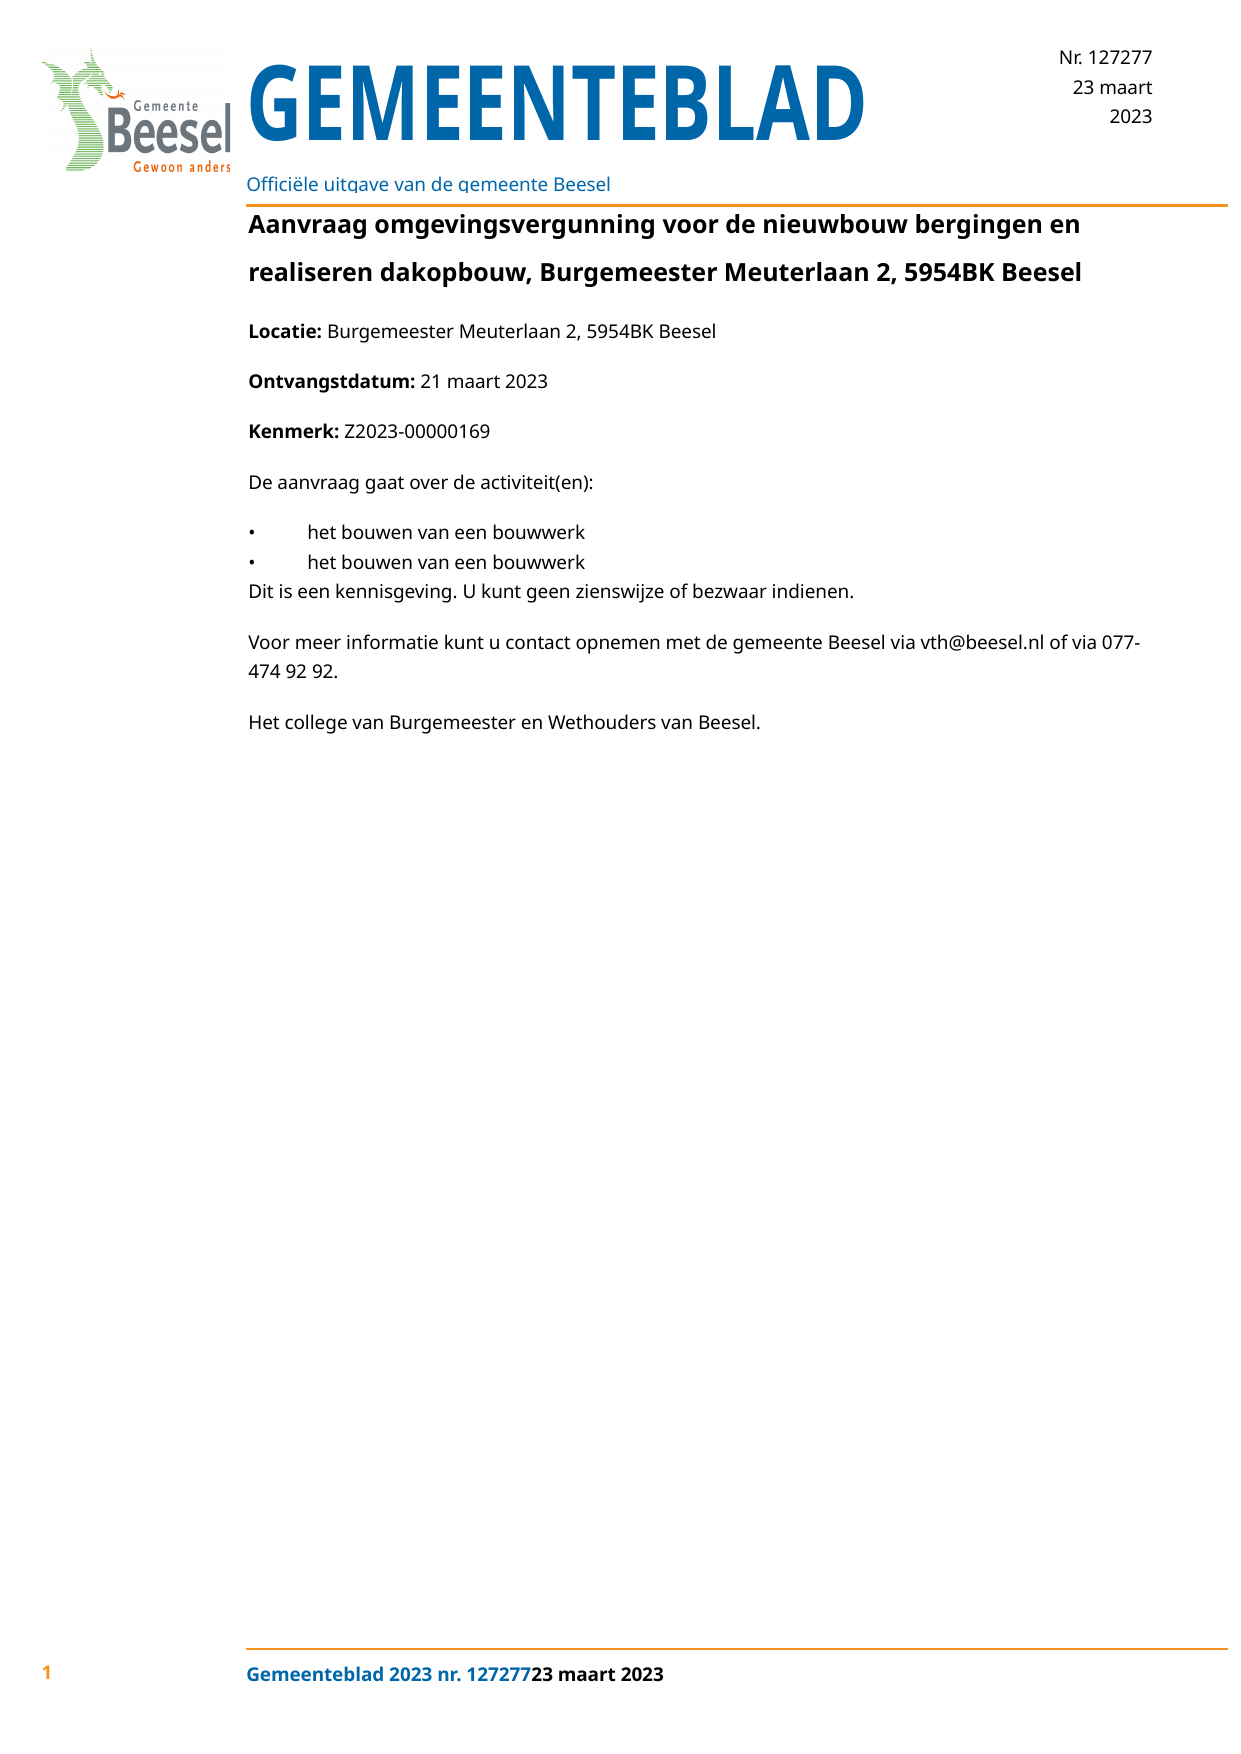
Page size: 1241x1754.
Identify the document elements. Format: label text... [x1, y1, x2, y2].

text Kenmerk: Z2023-00000169 [248, 419, 1152, 444]
picture [41, 47, 231, 172]
text Aanvraag omgevingsvergunning voor de nieuwbouw bergingen en realiseren dakopbouw, Burgemeester Meuterlaan 2, 5954BK Beesel [248, 207, 1152, 288]
text Locatie: Burgemeester Meuterlaan 2, 5954BK Beesel [248, 318, 1152, 344]
text Ontvangstdatum: 21 maart 2023 [248, 368, 1152, 394]
text Dit is een kennisgeving. U kunt geen zienswijze of bezwaar indienen. [248, 579, 1152, 604]
text Het college van Burgemeester en Wethouders van Beesel. [248, 709, 1152, 735]
text Voor meer informatie kunt u contact opnemen met de gemeente Beesel via vth@beesel.nl of via 077-474 92 92. [248, 629, 1152, 684]
list het bouwen van een bouwwerk [248, 549, 1152, 575]
text De aanvraag gaat over de activiteit(en): [248, 469, 1152, 495]
list het bouwen van een bouwwerk [248, 519, 1152, 545]
